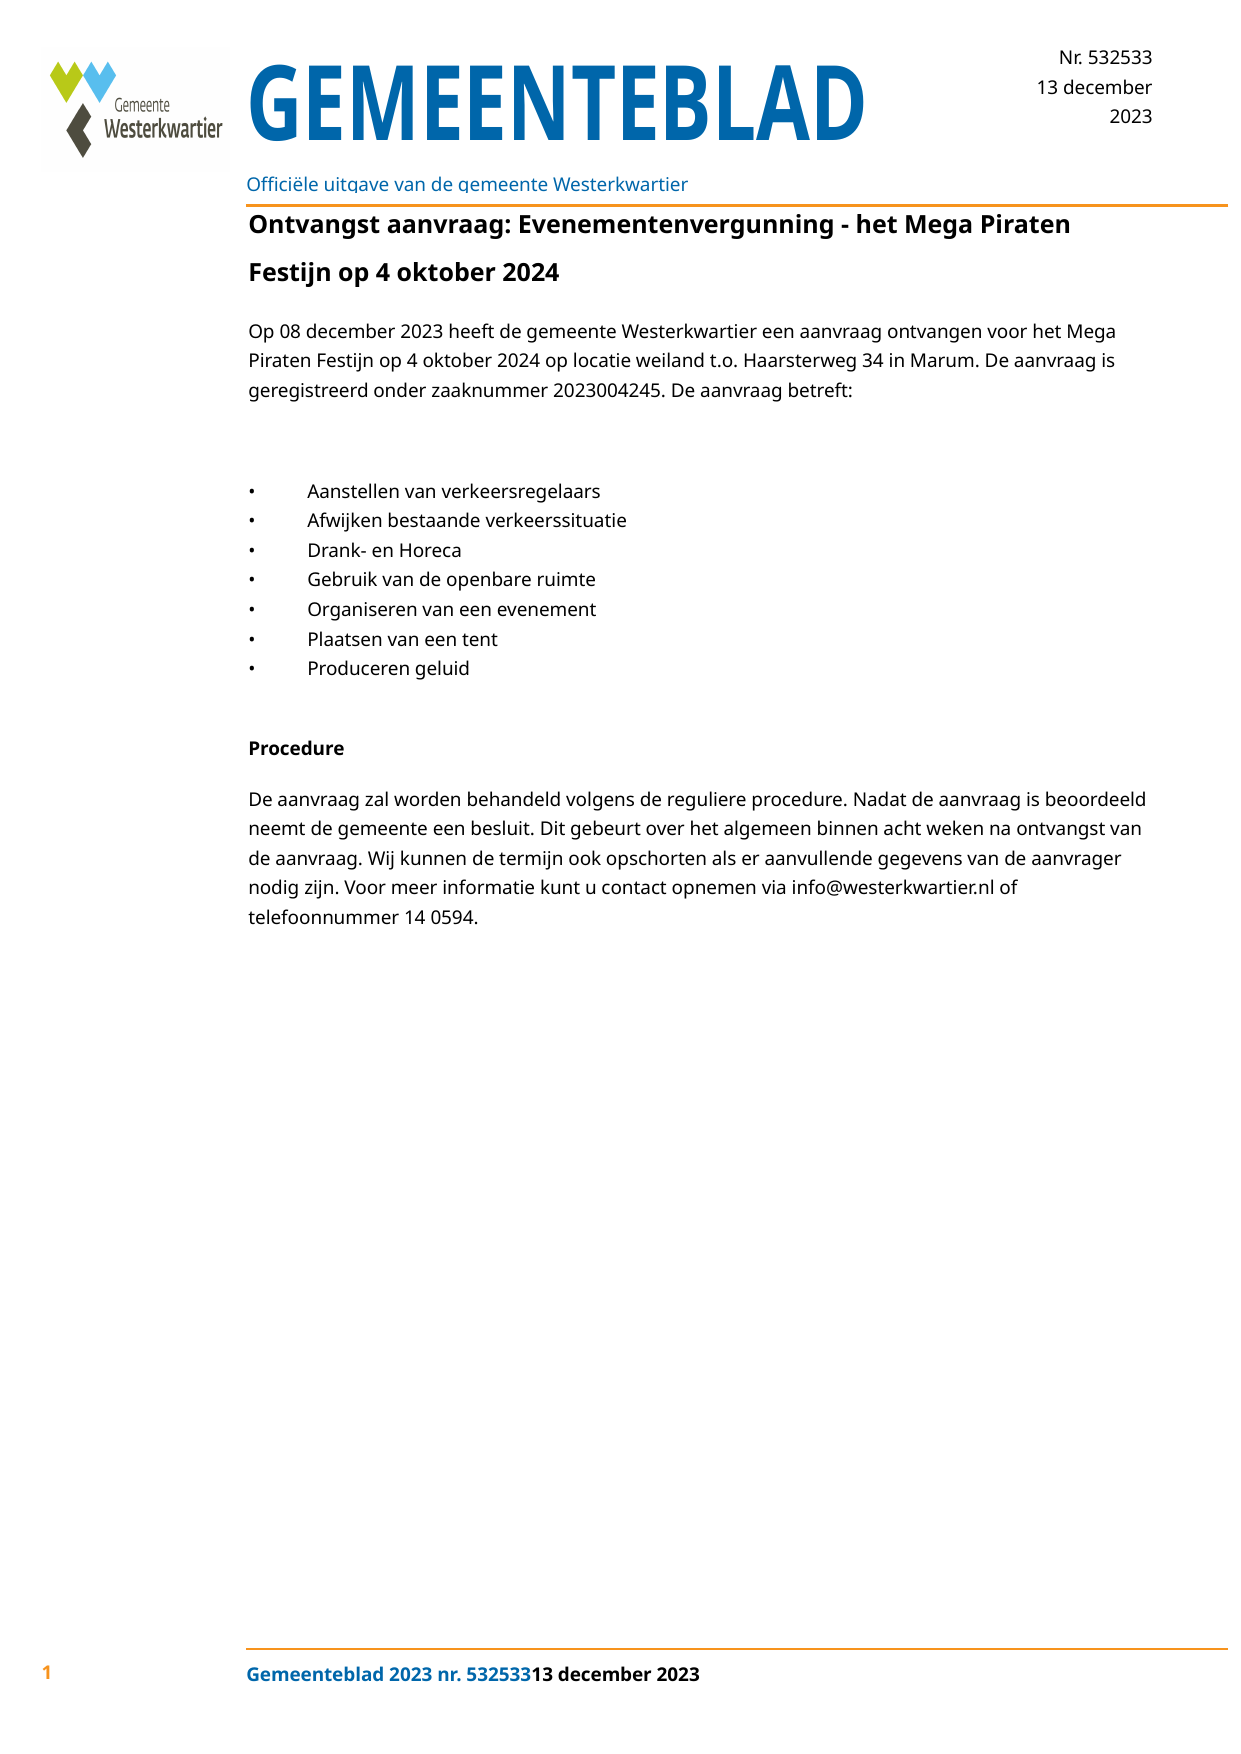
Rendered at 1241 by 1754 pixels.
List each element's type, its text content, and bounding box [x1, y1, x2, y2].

list Drank- en Horeca [248, 537, 1152, 563]
text Op 08 december 2023 heeft de gemeente Westerkwartier een aanvraag ontvangen voor het Mega Piraten Festijn op 4 oktober 2024 op locatie weiland t.o. Haarsterweg 34 in Marum. De aanvraag is geregistreerd onder zaaknummer 2023004245. De aanvraag betreft: [248, 318, 1152, 403]
text Ontvangst aanvraag: Evenementenvergunning - het Mega Piraten Festijn op 4 oktober 2024 [248, 207, 1152, 288]
list Produceren geluid [248, 655, 1152, 681]
list Plaatsen van een tent [248, 626, 1152, 652]
picture [41, 47, 231, 172]
list Gebruik van de openbare ruimte [248, 567, 1152, 592]
list Organiseren van een evenement [248, 596, 1152, 622]
text Procedure [248, 735, 1152, 761]
list Afwijken bestaande verkeerssituatie [248, 507, 1152, 533]
list Aanstellen van verkeersregelaars [248, 478, 1152, 504]
text De aanvraag zal worden behandeld volgens de reguliere procedure. Nadat de aanvraag is beoordeeld neemt de gemeente een besluit. Dit gebeurt over het algemeen binnen acht weken na ontvangst van de aanvraag. Wij kunnen de termijn ook opschorten als er aanvullende gegevens van de aanvrager nodig zijn. Voor meer informatie kunt u contact opnemen via info@westerkwartier.nl of telefoonnummer 14 0594. [248, 786, 1152, 930]
